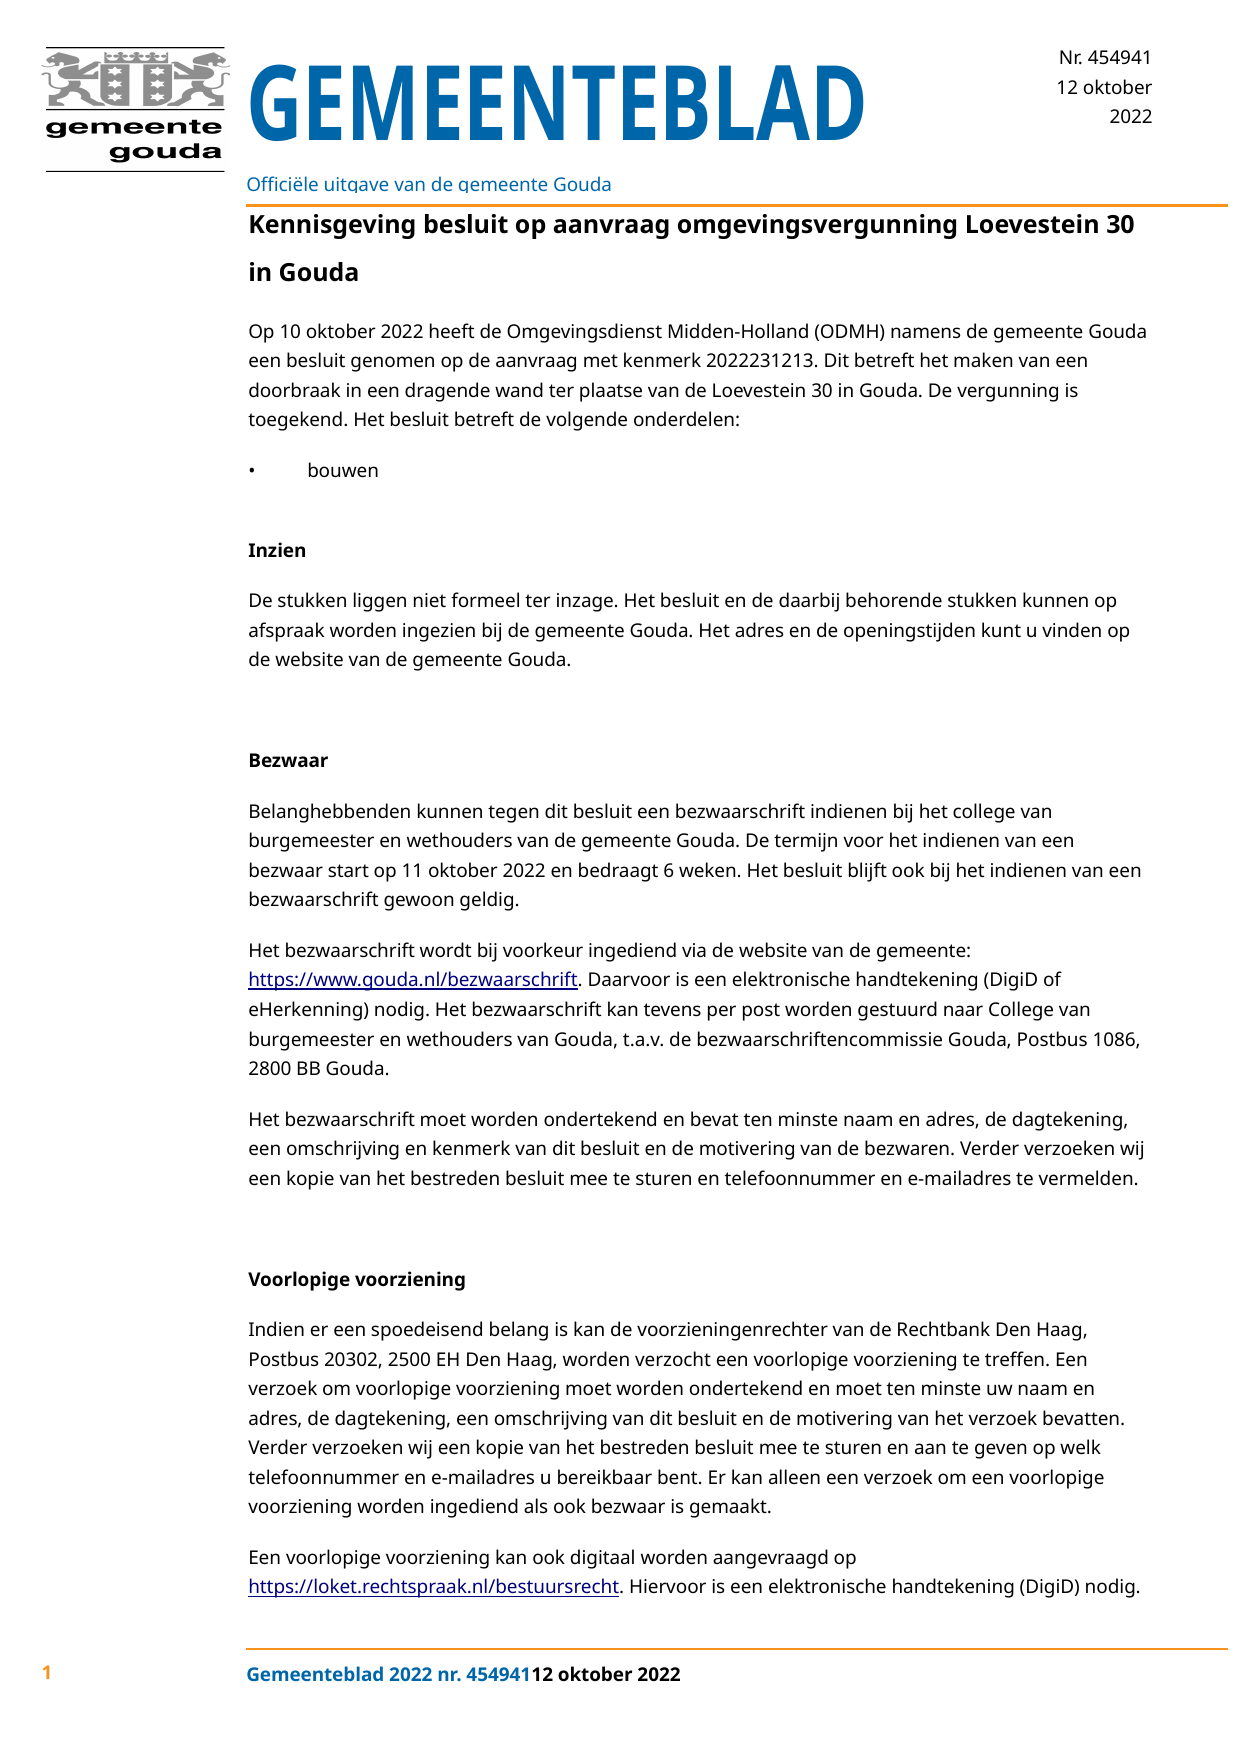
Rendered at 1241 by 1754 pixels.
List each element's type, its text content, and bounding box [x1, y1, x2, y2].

list bouwen [248, 457, 1152, 483]
text Op 10 oktober 2022 heeft de Omgevingsdienst Midden-Holland (ODMH) namens de gemeente Gouda een besluit genomen op de aanvraag met kenmerk 2022231213. Dit betreft het maken van een doorbraak in een dragende wand ter plaatse van de Loevestein 30 in Gouda. De vergunning is toegekend. Het besluit betreft de volgende onderdelen: [248, 318, 1152, 432]
picture [41, 47, 231, 172]
text Inzien [248, 537, 1152, 563]
text Bezwaar [248, 747, 1152, 773]
text Indien er een spoedeisend belang is kan de voorzieningenrechter van de Rechtbank Den Haag, Postbus 20302, 2500 EH Den Haag, worden verzocht een voorlopige voorziening te treffen. Een verzoek om voorlopige voorziening moet worden ondertekend en moet ten minste uw naam en adres, de dagtekening, een omschrijving van dit besluit en de motivering van het verzoek bevatten. Verder verzoeken wij een kopie van het bestreden besluit mee te sturen en aan te geven op welk telefoonnummer en e-mailadres u bereikbaar bent. Er kan alleen een verzoek om een voorlopige voorziening worden ingediend als ook bezwaar is gemaakt. [248, 1316, 1152, 1519]
text Een voorlopige voorziening kan ook digitaal worden aangevraagd op https://loket.rechtspraak.nl/bestuursrecht. Hiervoor is een elektronische handtekening (DigiD) nodig. [248, 1544, 1152, 1599]
text Voorlopige voorziening [248, 1266, 1152, 1292]
text Kennisgeving besluit op aanvraag omgevingsvergunning Loevestein 30 in Gouda [248, 207, 1152, 288]
text Het bezwaarschrift wordt bij voorkeur ingediend via de website van de gemeente: https://www.gouda.nl/bezwaarschrift. Daarvoor is een elektronische handtekening (DigiD of eHerkenning) nodig. Het bezwaarschrift kan tevens per post worden gestuurd naar College van burgemeester en wethouders van Gouda, t.a.v. de bezwaarschriftencommissie Gouda, Postbus 1086, 2800 BB Gouda. [248, 937, 1152, 1081]
text Belanghebbenden kunnen tegen dit besluit een bezwaarschrift indienen bij het college van burgemeester en wethouders van de gemeente Gouda. De termijn voor het indienen van een bezwaar start op 11 oktober 2022 en bedraagt 6 weken. Het besluit blijft ook bij het indienen van een bezwaarschrift gewoon geldig. [248, 798, 1152, 912]
text De stukken liggen niet formeel ter inzage. Het besluit en de daarbij behorende stukken kunnen op afspraak worden ingezien bij de gemeente Gouda. Het adres en de openingstijden kunt u vinden op de website van de gemeente Gouda. [248, 587, 1152, 672]
text Het bezwaarschrift moet worden ondertekend en bevat ten minste naam en adres, de dagtekening, een omschrijving en kenmerk van dit besluit en de motivering van de bezwaren. Verder verzoeken wij een kopie van het bestreden besluit mee te sturen en telefoonnummer en e-mailadres te vermelden. [248, 1106, 1152, 1191]
